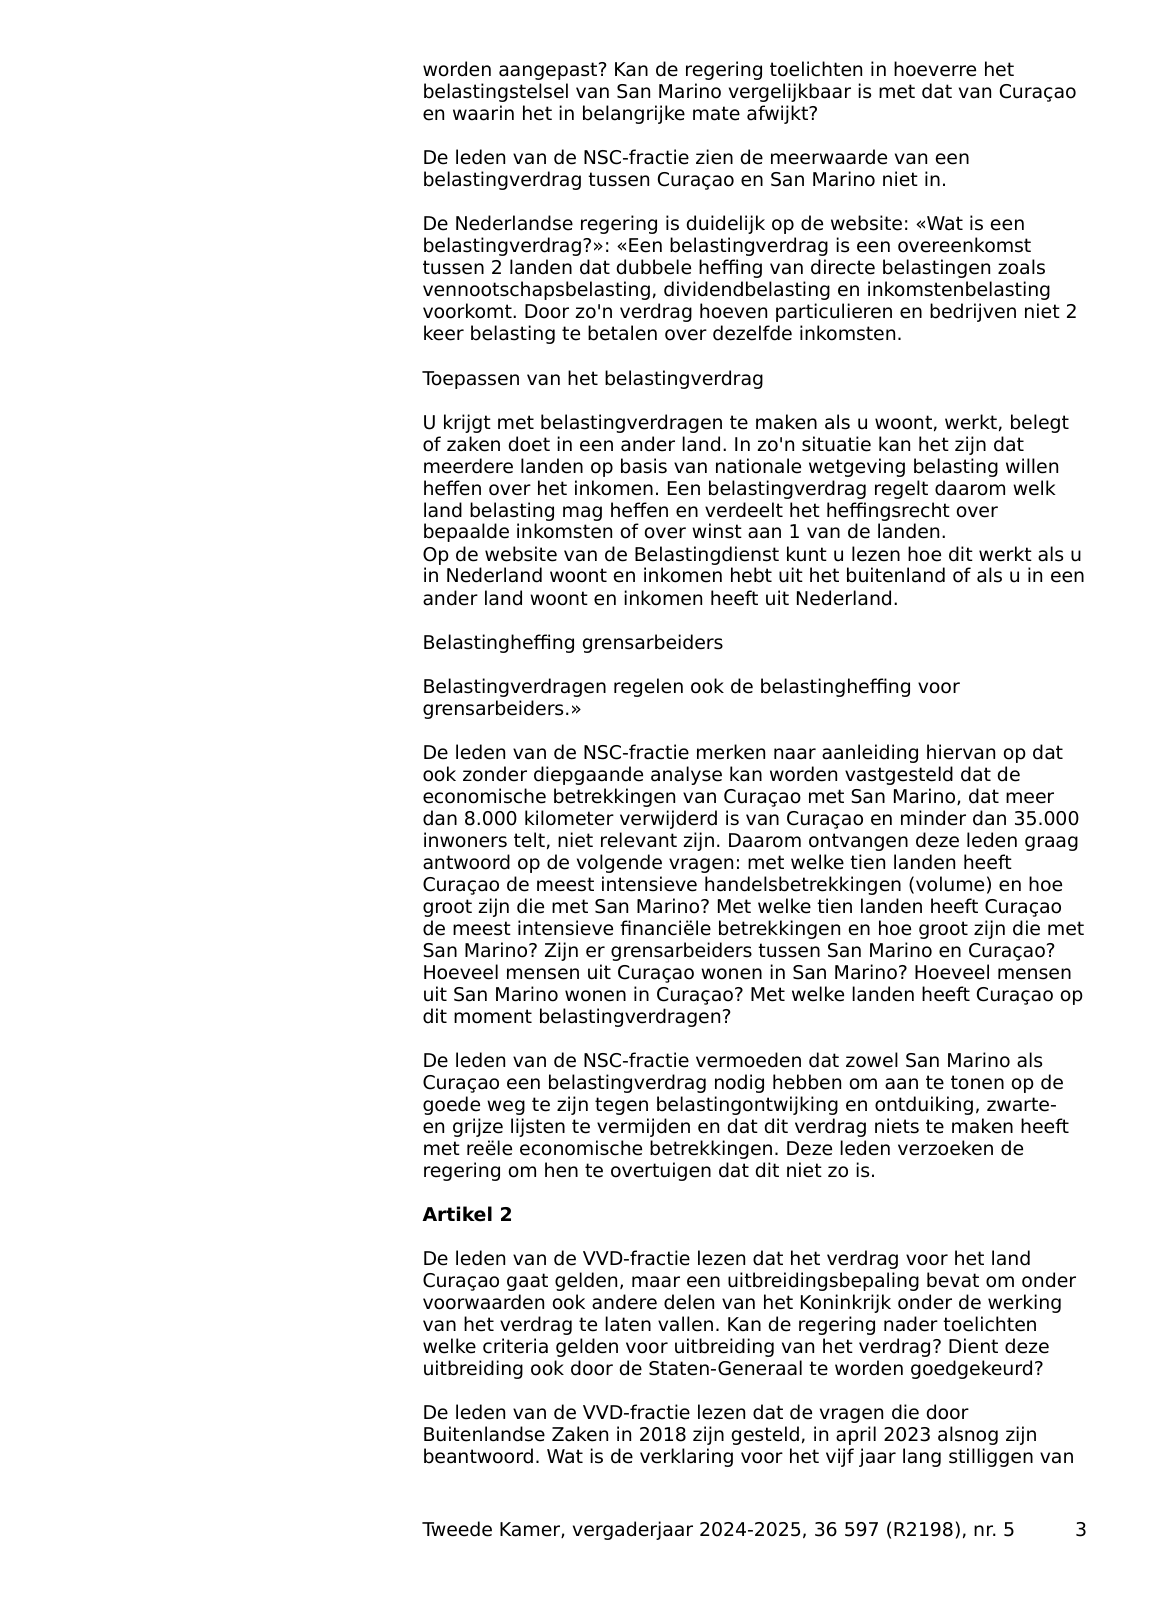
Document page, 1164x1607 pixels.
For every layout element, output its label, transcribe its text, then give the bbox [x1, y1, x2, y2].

text De leden van de NSC-fractie zien de meerwaarde van een belastingverdrag tussen Curaçao en San Marino niet in. [422, 147, 1087, 191]
text U krijgt met belastingverdragen te maken als u woont, werkt, belegt of zaken doet in een ander land. In zo'n situatie kan het zijn dat meerdere landen op basis van nationale wetgeving belasting willen heffen over het inkomen. Een belastingverdrag regelt daarom welk land belasting mag heffen en verdeelt het heffingsrecht over bepaalde inkomsten of over winst aan 1 van de landen. [422, 412, 1087, 543]
subtitle Toepassen van het belastingverdrag [422, 367, 1087, 389]
text Belastingverdragen regelen ook de belastingheffing voor grensarbeiders.» [422, 676, 1087, 720]
text De leden van de VVD-fractie lezen dat de vragen die door Buitenlandse Zaken in 2018 zijn gesteld, in april 2023 alsnog zijn beantwoord. Wat is de verklaring voor het vijf jaar lang stilliggen van [422, 1402, 1087, 1468]
text Op de website van de Belastingdienst kunt u lezen hoe dit werkt als u in Nederland woont en inkomen hebt uit het buitenland of als u in een ander land woont en inkomen heeft uit Nederland. [422, 543, 1087, 609]
text De leden van de NSC-fractie vermoeden dat zowel San Marino als Curaçao een belastingverdrag nodig hebben om aan te tonen op de goede weg te zijn tegen belastingontwijking en ontduiking, zwarte- en grijze lijsten te vermijden en dat dit verdrag niets te maken heeft met reële economische betrekkingen. Deze leden verzoeken de regering om hen te overtuigen dat dit niet zo is. [422, 1050, 1087, 1182]
text De Nederlandse regering is duidelijk op de website: «Wat is een belastingverdrag?»: «Een belastingverdrag is een overeenkomst tussen 2 landen dat dubbele heffing van directe belastingen zoals vennootschapsbelasting, dividendbelasting en inkomstenbelasting voorkomt. Door zo'n verdrag hoeven particulieren en bedrijven niet 2 keer belasting te betalen over dezelfde inkomsten. [422, 213, 1087, 345]
subtitle Artikel 2 [422, 1204, 1087, 1226]
text worden aangepast? Kan de regering toelichten in hoeverre het belastingstelsel van San Marino vergelijkbaar is met dat van Curaçao en waarin het in belangrijke mate afwijkt? [422, 59, 1087, 125]
text De leden van de VVD-fractie lezen dat het verdrag voor het land Curaçao gaat gelden, maar een uitbreidingsbepaling bevat om onder voorwaarden ook andere delen van het Koninkrijk onder de werking van het verdrag te laten vallen. Kan de regering nader toelichten welke criteria gelden voor uitbreiding van het verdrag? Dient deze uitbreiding ook door de Staten-Generaal te worden goedgekeurd? [422, 1248, 1087, 1380]
subtitle Belastingheffing grensarbeiders [422, 632, 1087, 653]
text De leden van de NSC-fractie merken naar aanleiding hiervan op dat ook zonder diepgaande analyse kan worden vastgesteld dat de economische betrekkingen van Curaçao met San Marino, dat meer dan 8.000 kilometer verwijderd is van Curaçao en minder dan 35.000 inwoners telt, niet relevant zijn. Daarom ontvangen deze leden graag antwoord op de volgende vragen: met welke tien landen heeft Curaçao de meest intensieve handelsbetrekkingen (volume) en hoe groot zijn die met San Marino? Met welke tien landen heeft Curaçao de meest intensieve financiële betrekkingen en hoe groot zijn die met San Marino? Zijn er grensarbeiders tussen San Marino en Curaçao? Hoeveel mensen uit Curaçao wonen in San Marino? Hoeveel mensen uit San Marino wonen in Curaçao? Met welke landen heeft Curaçao op dit moment belastingverdragen? [422, 742, 1087, 1028]
